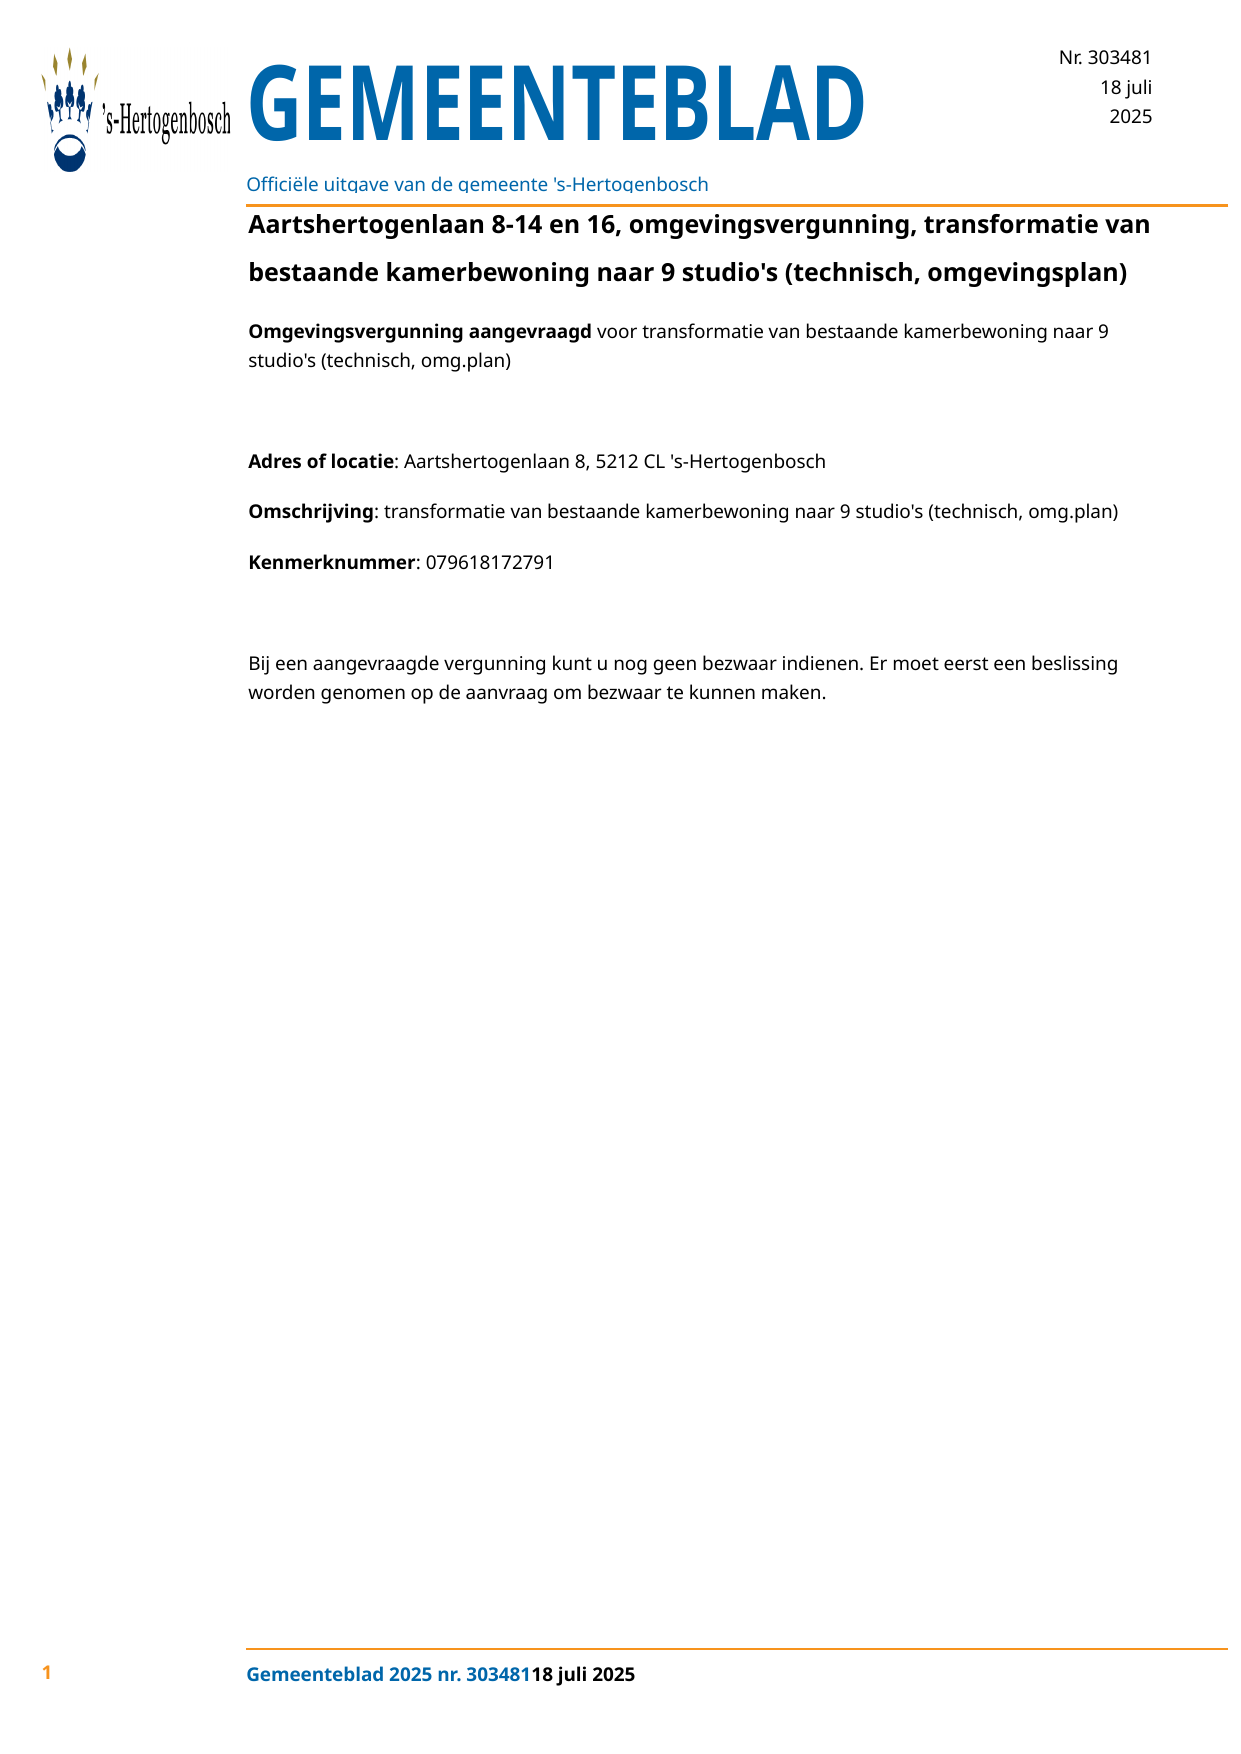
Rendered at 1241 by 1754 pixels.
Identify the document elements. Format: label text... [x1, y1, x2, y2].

text Omschrijving: transformatie van bestaande kamerbewoning naar 9 studio's (technisch, omg.plan) [248, 499, 1152, 524]
text Omgevingsvergunning aangevraagd voor transformatie van bestaande kamerbewoning naar 9 studio's (technisch, omg.plan) [248, 318, 1152, 373]
text Kenmerknummer: 079618172791 [248, 549, 1152, 575]
picture [41, 47, 231, 172]
text Adres of locatie: Aartshertogenlaan 8, 5212 CL 's-Hertogenbosch [248, 448, 1152, 474]
text Bij een aangevraagde vergunning kunt u nog geen bezwaar indienen. Er moet eerst een beslissing worden genomen op de aanvraag om bezwaar te kunnen maken. [248, 650, 1152, 705]
text Aartshertogenlaan 8-14 en 16, omgevingsvergunning, transformatie van bestaande kamerbewoning naar 9 studio's (technisch, omgevingsplan) [248, 207, 1152, 288]
